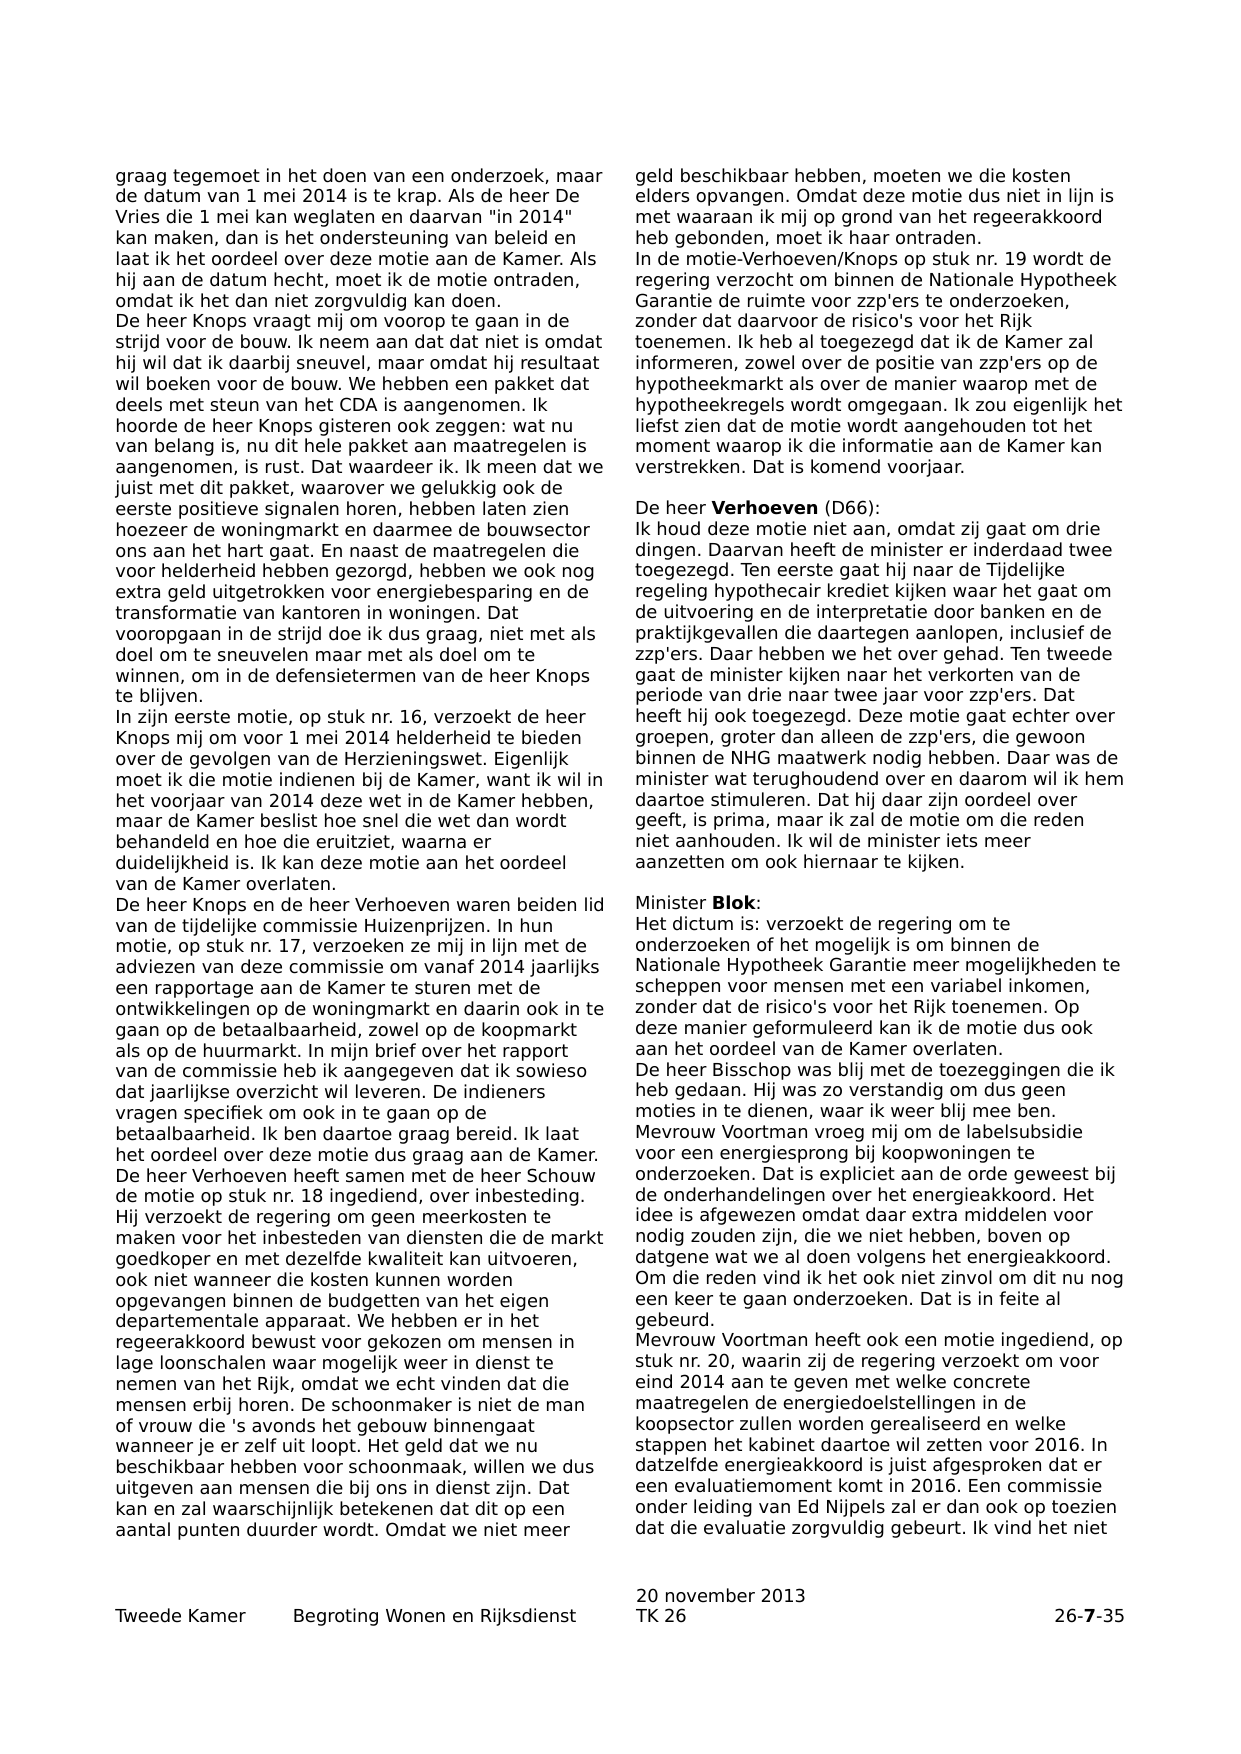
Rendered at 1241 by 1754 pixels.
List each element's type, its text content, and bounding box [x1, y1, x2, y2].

text De heer Bisschop was blij met de toezeggingen die ik heb gedaan. Hij was zo verstandig om dus geen moties in te dienen, waar ik weer blij mee ben. [635, 1059, 1125, 1122]
text De heer Knops vraagt mij om voorop te gaan in de strijd voor de bouw. Ik neem aan dat dat niet is omdat hij wil dat ik daarbij sneuvel, maar omdat hij resultaat wil boeken voor de bouw. We hebben een pakket dat deels met steun van het CDA is aangenomen. Ik hoorde de heer Knops gisteren ook zeggen: wat nu van belang is, nu dit hele pakket aan maatregelen is aangenomen, is rust. Dat waardeer ik. Ik meen dat we juist met dit pakket, waarover we gelukkig ook de eerste positieve signalen horen, hebben laten zien hoezeer de woningmarkt en daarmee de bouwsector ons aan het hart gaat. En naast de maatregelen die voor helderheid hebben gezorgd, hebben we ook nog extra geld uitgetrokken voor energiebesparing en de transformatie van kantoren in woningen. Dat vooropgaan in de strijd doe ik dus graag, niet met als doel om te sneuvelen maar met als doel om te winnen, om in de defensietermen van de heer Knops te blijven. [115, 311, 605, 707]
text Minister Blok: [635, 893, 1125, 913]
text geld beschikbaar hebben, moeten we die kosten elders opvangen. Omdat deze motie dus niet in lijn is met waaraan ik mij op grond van het regeerakkoord heb gebonden, moet ik haar ontraden. [635, 165, 1125, 249]
text Mevrouw Voortman heeft ook een motie ingediend, op stuk nr. 20, waarin zij de regering verzoekt om voor eind 2014 aan te geven met welke concrete maatregelen de energiedoelstellingen in de koopsector zullen worden gerealiseerd en welke stappen het kabinet daartoe wil zetten voor 2016. In datzelfde energieakkoord is juist afgesproken dat er een evaluatiemoment komt in 2016. Een commissie onder leiding van Ed Nijpels zal er dan ook op toezien dat die evaluatie zorgvuldig gebeurt. Ik vind het niet [635, 1330, 1125, 1538]
text De heer Verhoeven (D66): [635, 498, 1125, 518]
text graag tegemoet in het doen van een onderzoek, maar de datum van 1 mei 2014 is te krap. Als de heer De Vries die 1 mei kan weglaten en daarvan "in 2014" kan maken, dan is het ondersteuning van beleid en laat ik het oordeel over deze motie aan de Kamer. Als hij aan de datum hecht, moet ik de motie ontraden, omdat ik het dan niet zorgvuldig kan doen. [115, 165, 605, 311]
text De heer Knops en de heer Verhoeven waren beiden lid van de tijdelijke commissie Huizenprijzen. In hun motie, op stuk nr. 17, verzoeken ze mij in lijn met de adviezen van deze commissie om vanaf 2014 jaarlijks een rapportage aan de Kamer te sturen met de ontwikkelingen op de woningmarkt en daarin ook in te gaan op de betaalbaarheid, zowel op de koopmarkt als op de huurmarkt. In mijn brief over het rapport van de commissie heb ik aangegeven dat ik sowieso dat jaarlijkse overzicht wil leveren. De indieners vragen specifiek om ook in te gaan op de betaalbaarheid. Ik ben daartoe graag bereid. Ik laat het oordeel over deze motie dus graag aan de Kamer. [115, 894, 605, 1165]
text De heer Verhoeven heeft samen met de heer Schouw de motie op stuk nr. 18 ingediend, over inbesteding. Hij verzoekt de regering om geen meerkosten te maken voor het inbesteden van diensten die de markt goedkoper en met dezelfde kwaliteit kan uitvoeren, ook niet wanneer die kosten kunnen worden opgevangen binnen de budgetten van het eigen departementale apparaat. We hebben er in het regeerakkoord bewust voor gekozen om mensen in lage loonschalen waar mogelijk weer in dienst te nemen van het Rijk, omdat we echt vinden dat die mensen erbij horen. De schoonmaker is niet de man of vrouw die 's avonds het gebouw binnengaat wanneer je er zelf uit loopt. Het geld dat we nu beschikbaar hebben voor schoonmaak, willen we dus uitgeven aan mensen die bij ons in dienst zijn. Dat kan en zal waarschijnlijk betekenen dat dit op een aantal punten duurder wordt. Omdat we niet meer [115, 1165, 605, 1540]
text In zijn eerste motie, op stuk nr. 16, verzoekt de heer Knops mij om voor 1 mei 2014 helderheid te bieden over de gevolgen van de Herzieningswet. Eigenlijk moet ik die motie indienen bij de Kamer, want ik wil in het voorjaar van 2014 deze wet in de Kamer hebben, maar de Kamer beslist hoe snel die wet dan wordt behandeld en hoe die eruitziet, waarna er duidelijkheid is. Ik kan deze motie aan het oordeel van de Kamer overlaten. [115, 707, 605, 894]
text Het dictum is: verzoekt de regering om te onderzoeken of het mogelijk is om binnen de Nationale Hypotheek Garantie meer mogelijkheden te scheppen voor mensen met een variabel inkomen, zonder dat de risico's voor het Rijk toenemen. Op deze manier geformuleerd kan ik de motie dus ook aan het oordeel van de Kamer overlaten. [635, 913, 1125, 1059]
text Ik houd deze motie niet aan, omdat zij gaat om drie dingen. Daarvan heeft de minister er inderdaad twee toegezegd. Ten eerste gaat hij naar de Tijdelijke regeling hypothecair krediet kijken waar het gaat om de uitvoering en de interpretatie door banken en de praktijkgevallen die daartegen aanlopen, inclusief de zzp'ers. Daar hebben we het over gehad. Ten tweede gaat de minister kijken naar het verkorten van de periode van drie naar twee jaar voor zzp'ers. Dat heeft hij ook toegezegd. Deze motie gaat echter over groepen, groter dan alleen de zzp'ers, die gewoon binnen de NHG maatwerk nodig hebben. Daar was de minister wat terughoudend over en daarom wil ik hem daartoe stimuleren. Dat hij daar zijn oordeel over geeft, is prima, maar ik zal de motie om die reden niet aanhouden. Ik wil de minister iets meer aanzetten om ook hiernaar te kijken. [635, 518, 1125, 873]
text In de motie-Verhoeven/Knops op stuk nr. 19 wordt de regering verzocht om binnen de Nationale Hypotheek Garantie de ruimte voor zzp'ers te onderzoeken, zonder dat daarvoor de risico's voor het Rijk toenemen. Ik heb al toegezegd dat ik de Kamer zal informeren, zowel over de positie van zzp'ers op de hypotheekmarkt als over de manier waarop met de hypotheekregels wordt omgegaan. Ik zou eigenlijk het liefst zien dat de motie wordt aangehouden tot het moment waarop ik die informatie aan de Kamer kan verstrekken. Dat is komend voorjaar. [635, 249, 1125, 478]
text Mevrouw Voortman vroeg mij om de labelsubsidie voor een energiesprong bij koopwoningen te onderzoeken. Dat is expliciet aan de orde geweest bij de onderhandelingen over het energieakkoord. Het idee is afgewezen omdat daar extra middelen voor nodig zouden zijn, die we niet hebben, boven op datgene wat we al doen volgens het energieakkoord. Om die reden vind ik het ook niet zinvol om dit nu nog een keer te gaan onderzoeken. Dat is in feite al gebeurd. [635, 1122, 1125, 1330]
